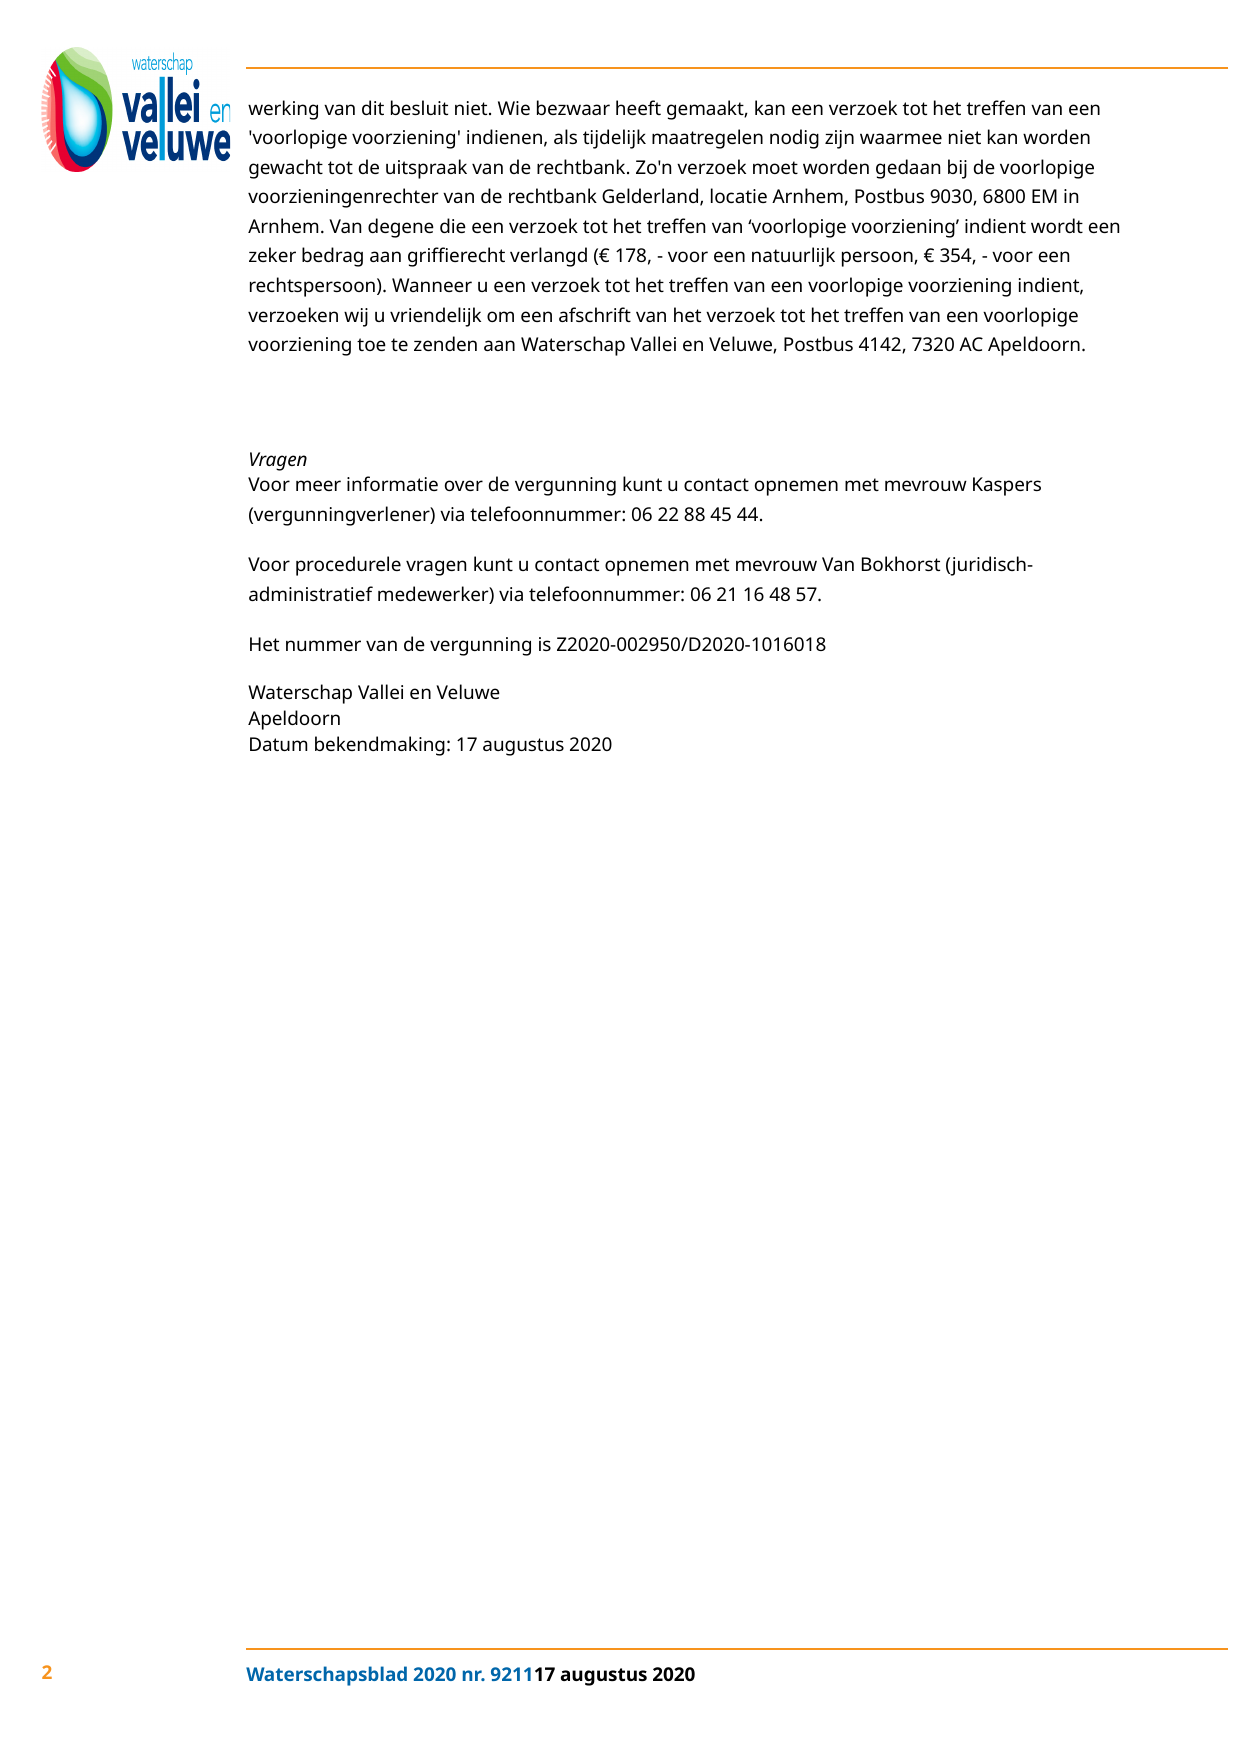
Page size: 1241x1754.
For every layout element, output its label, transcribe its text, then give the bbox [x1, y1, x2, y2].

text Datum bekendmaking: 17 augustus 2020 [248, 731, 1152, 757]
text Apeldoorn [248, 705, 1152, 731]
text Voor meer informatie over de vergunning kunt u contact opnemen met mevrouw Kaspers (vergunningverlener) via telefoonnummer: 06 22 88 45 44. [248, 472, 1152, 527]
text werking van dit besluit niet. Wie bezwaar heeft gemaakt, kan een verzoek tot het treffen van een 'voorlopige voorziening' indienen, als tijdelijk maatregelen nodig zijn waarmee niet kan worden gewacht tot de uitspraak van de rechtbank. Zo'n verzoek moet worden gedaan bij de voorlopige voorzieningenrechter van de rechtbank Gelderland, locatie Arnhem, Postbus 9030, 6800 EM in Arnhem. Van degene die een verzoek tot het treffen van ‘voorlopige voorziening’ indient wordt een zeker bedrag aan griffierecht verlangd (€ 178, - voor een natuurlijk persoon, € 354, - voor een rechtspersoon). Wanneer u een verzoek tot het treffen van een voorlopige voorziening indient, verzoeken wij u vriendelijk om een afschrift van het verzoek tot het treffen van een voorlopige voorziening toe te zenden aan Waterschap Vallei en Veluwe, Postbus 4142, 7320 AC Apeldoorn. [248, 95, 1152, 357]
text Het nummer van de vergunning is Z2020-002950/D2020-1016018 [248, 632, 1152, 657]
picture [41, 47, 231, 172]
text Waterschap Vallei en Veluwe [248, 679, 1152, 705]
text Vragen [248, 446, 1152, 472]
text Voor procedurele vragen kunt u contact opnemen met mevrouw Van Bokhorst (juridisch-administratief medewerker) via telefoonnummer: 06 21 16 48 57. [248, 552, 1152, 607]
